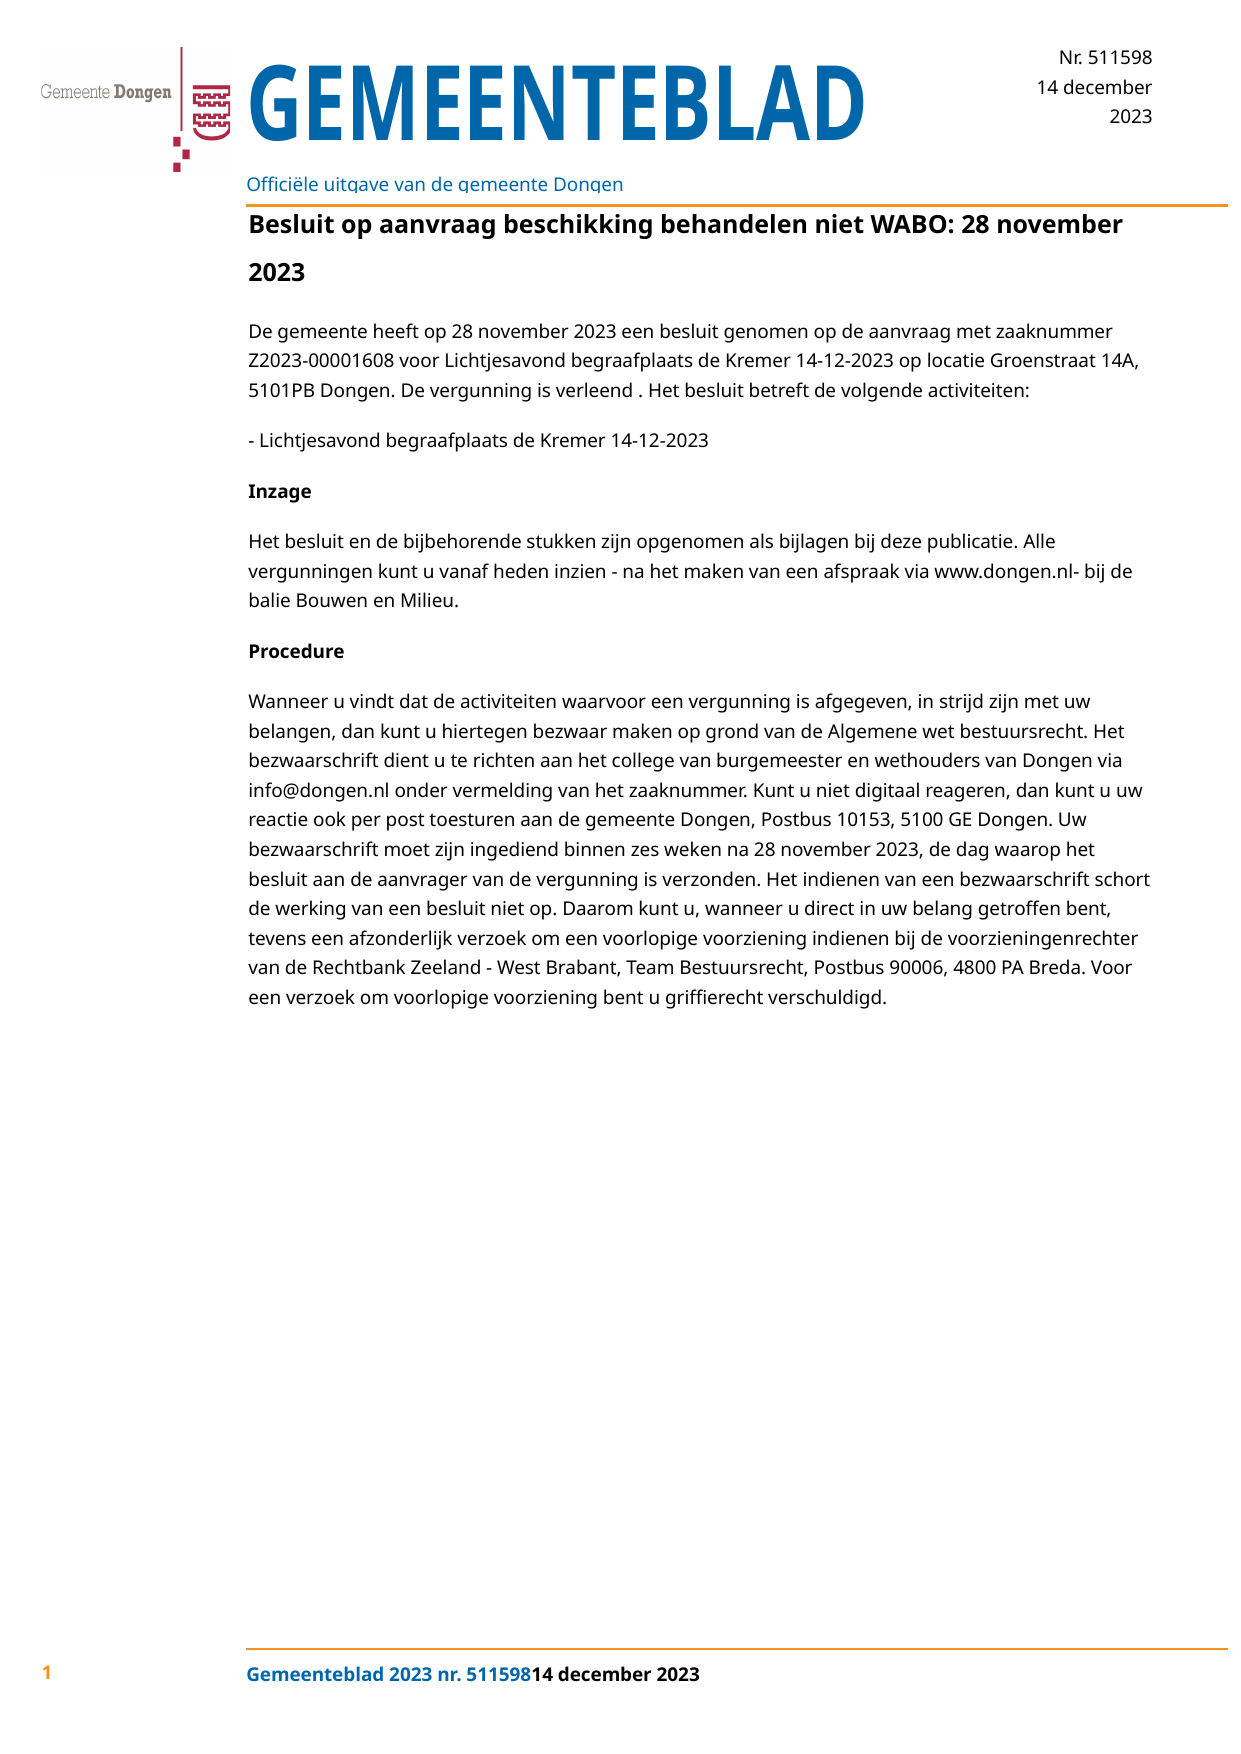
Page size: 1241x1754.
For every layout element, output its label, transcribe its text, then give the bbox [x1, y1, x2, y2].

text - Lichtjesavond begraafplaats de Kremer 14-12-2023 [248, 427, 1152, 453]
text Het besluit en de bijbehorende stukken zijn opgenomen als bijlagen bij deze publicatie. Alle vergunningen kunt u vanaf heden inzien - na het maken van een afspraak via www.dongen.nl- bij de balie Bouwen en Milieu. [248, 528, 1152, 613]
text Inzage [248, 478, 1152, 504]
text Procedure [248, 638, 1152, 664]
picture [41, 47, 231, 172]
text De gemeente heeft op 28 november 2023 een besluit genomen op de aanvraag met zaaknummer Z2023-00001608 voor Lichtjesavond begraafplaats de Kremer 14-12-2023 op locatie Groenstraat 14A, 5101PB Dongen. De vergunning is verleend . Het besluit betreft de volgende activiteiten: [248, 318, 1152, 403]
text Wanneer u vindt dat de activiteiten waarvoor een vergunning is afgegeven, in strijd zijn met uw belangen, dan kunt u hiertegen bezwaar maken op grond van de Algemene wet bestuursrecht. Het bezwaarschrift dient u te richten aan het college van burgemeester en wethouders van Dongen via info@dongen.nl onder vermelding van het zaaknummer. Kunt u niet digitaal reageren, dan kunt u uw reactie ook per post toesturen aan de gemeente Dongen, Postbus 10153, 5100 GE Dongen. Uw bezwaarschrift moet zijn ingediend binnen zes weken na 28 november 2023, de dag waarop het besluit aan de aanvrager van de vergunning is verzonden. Het indienen van een bezwaarschrift schort de werking van een besluit niet op. Daarom kunt u, wanneer u direct in uw belang getroffen bent, tevens een afzonderlijk verzoek om een voorlopige voorziening indienen bij de voorzieningenrechter van de Rechtbank Zeeland - West Brabant, Team Bestuursrecht, Postbus 90006, 4800 PA Breda. Voor een verzoek om voorlopige voorziening bent u griffierecht verschuldigd. [248, 688, 1152, 1010]
text Besluit op aanvraag beschikking behandelen niet WABO: 28 november 2023 [248, 207, 1152, 288]
